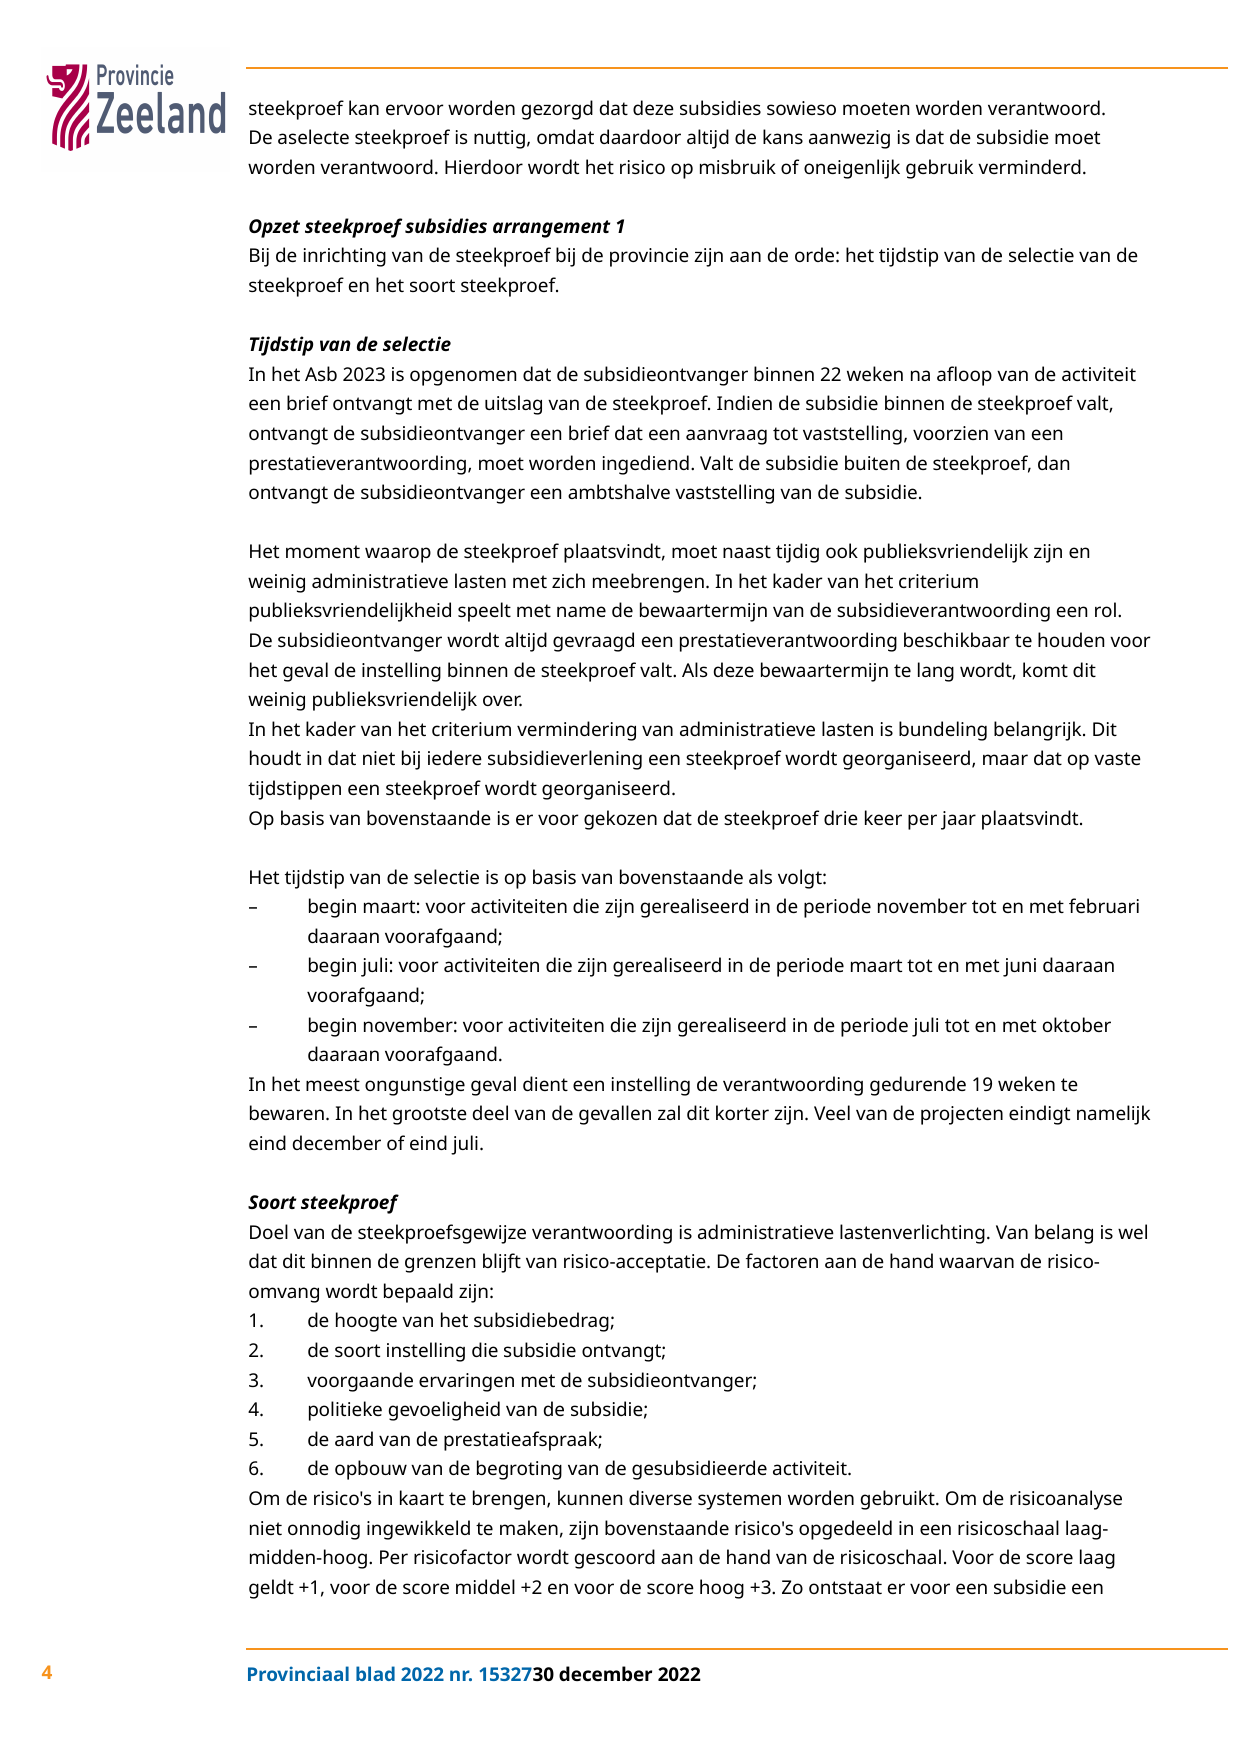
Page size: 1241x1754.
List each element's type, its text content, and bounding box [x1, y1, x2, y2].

list begin november: voor activiteiten die zijn gerealiseerd in de periode juli tot en met oktober daaraan voorafgaand. [248, 1012, 1152, 1067]
list de opbouw van de begroting van de gesubsidieerde activiteit. [248, 1456, 1152, 1481]
text Bij de inrichting van de steekproef bij de provincie zijn aan de orde: het tijdstip van de selectie van de steekproef en het soort steekproef. [248, 243, 1152, 298]
text Om de risico's in kaart te brengen, kunnen diverse systemen worden gebruikt. Om de risicoanalyse niet onnodig ingewikkeld te maken, zijn bovenstaande risico's opgedeeld in een risicoschaal laag-midden-hoog. Per risicofactor wordt gescoord aan de hand van de risicoschaal. Voor de score laag geldt +1, voor de score middel +2 en voor de score hoog +3. Zo ontstaat er voor een subsidie een [248, 1485, 1152, 1600]
text steekproef kan ervoor worden gezorgd dat deze subsidies sowieso moeten worden verantwoord. [248, 95, 1152, 121]
text Opzet steekproef subsidies arrangement 1 [248, 213, 1152, 239]
list voorgaande ervaringen met de subsidieontvanger; [248, 1367, 1152, 1393]
text De aselecte steekproef is nuttig, omdat daardoor altijd de kans aanwezig is dat de subsidie moet worden verantwoord. Hierdoor wordt het risico op misbruik of oneigenlijk gebruik verminderd. [248, 124, 1152, 180]
list de soort instelling die subsidie ontvangt; [248, 1337, 1152, 1363]
text Tijdstip van de selectie [248, 331, 1152, 357]
list politieke gevoeligheid van de subsidie; [248, 1396, 1152, 1422]
text Op basis van bovenstaande is er voor gekozen dat de steekproef drie keer per jaar plaatsvindt. [248, 805, 1152, 831]
text Doel van de steekproefsgewijze verantwoording is administratieve lastenverlichting. Van belang is wel dat dit binnen de grenzen blijft van risico-acceptatie. De factoren aan de hand waarvan de risico-omvang wordt bepaald zijn: [248, 1219, 1152, 1304]
picture [41, 47, 231, 172]
text Het tijdstip van de selectie is op basis van bovenstaande als volgt: [248, 864, 1152, 890]
text In het Asb 2023 is opgenomen dat de subsidieontvanger binnen 22 weken na afloop van de activiteit een brief ontvangt met de uitslag van de steekproef. Indien de subsidie binnen de steekproef valt, ontvangt de subsidieontvanger een brief dat een aanvraag tot vaststelling, voorzien van een prestatieverantwoording, moet worden ingediend. Valt de subsidie buiten de steekproef, dan ontvangt de subsidieontvanger een ambtshalve vaststelling van de subsidie. [248, 361, 1152, 505]
text Het moment waarop de steekproef plaatsvindt, moet naast tijdig ook publieksvriendelijk zijn en weinig administratieve lasten met zich meebrengen. In het kader van het criterium publieksvriendelijkheid speelt met name de bewaartermijn van de subsidieverantwoording een rol. De subsidieontvanger wordt altijd gevraagd een prestatieverantwoording beschikbaar te houden voor het geval de instelling binnen de steekproef valt. Als deze bewaartermijn te lang wordt, komt dit weinig publieksvriendelijk over. [248, 538, 1152, 712]
list de hoogte van het subsidiebedrag; [248, 1308, 1152, 1333]
list begin maart: voor activiteiten die zijn gerealiseerd in de periode november tot en met februari daaraan voorafgaand; [248, 893, 1152, 949]
list begin juli: voor activiteiten die zijn gerealiseerd in de periode maart tot en met juni daaraan voorafgaand; [248, 953, 1152, 1008]
text In het kader van het criterium vermindering van administratieve lasten is bundeling belangrijk. Dit houdt in dat niet bij iedere subsidieverlening een steekproef wordt georganiseerd, maar dat op vaste tijdstippen een steekproef wordt georganiseerd. [248, 716, 1152, 801]
list de aard van de prestatieafspraak; [248, 1426, 1152, 1452]
text In het meest ongunstige geval dient een instelling de verantwoording gedurende 19 weken te bewaren. In het grootste deel van de gevallen zal dit korter zijn. Veel van de projecten eindigt namelijk eind december of eind juli. [248, 1071, 1152, 1156]
text Soort steekproef [248, 1189, 1152, 1215]
